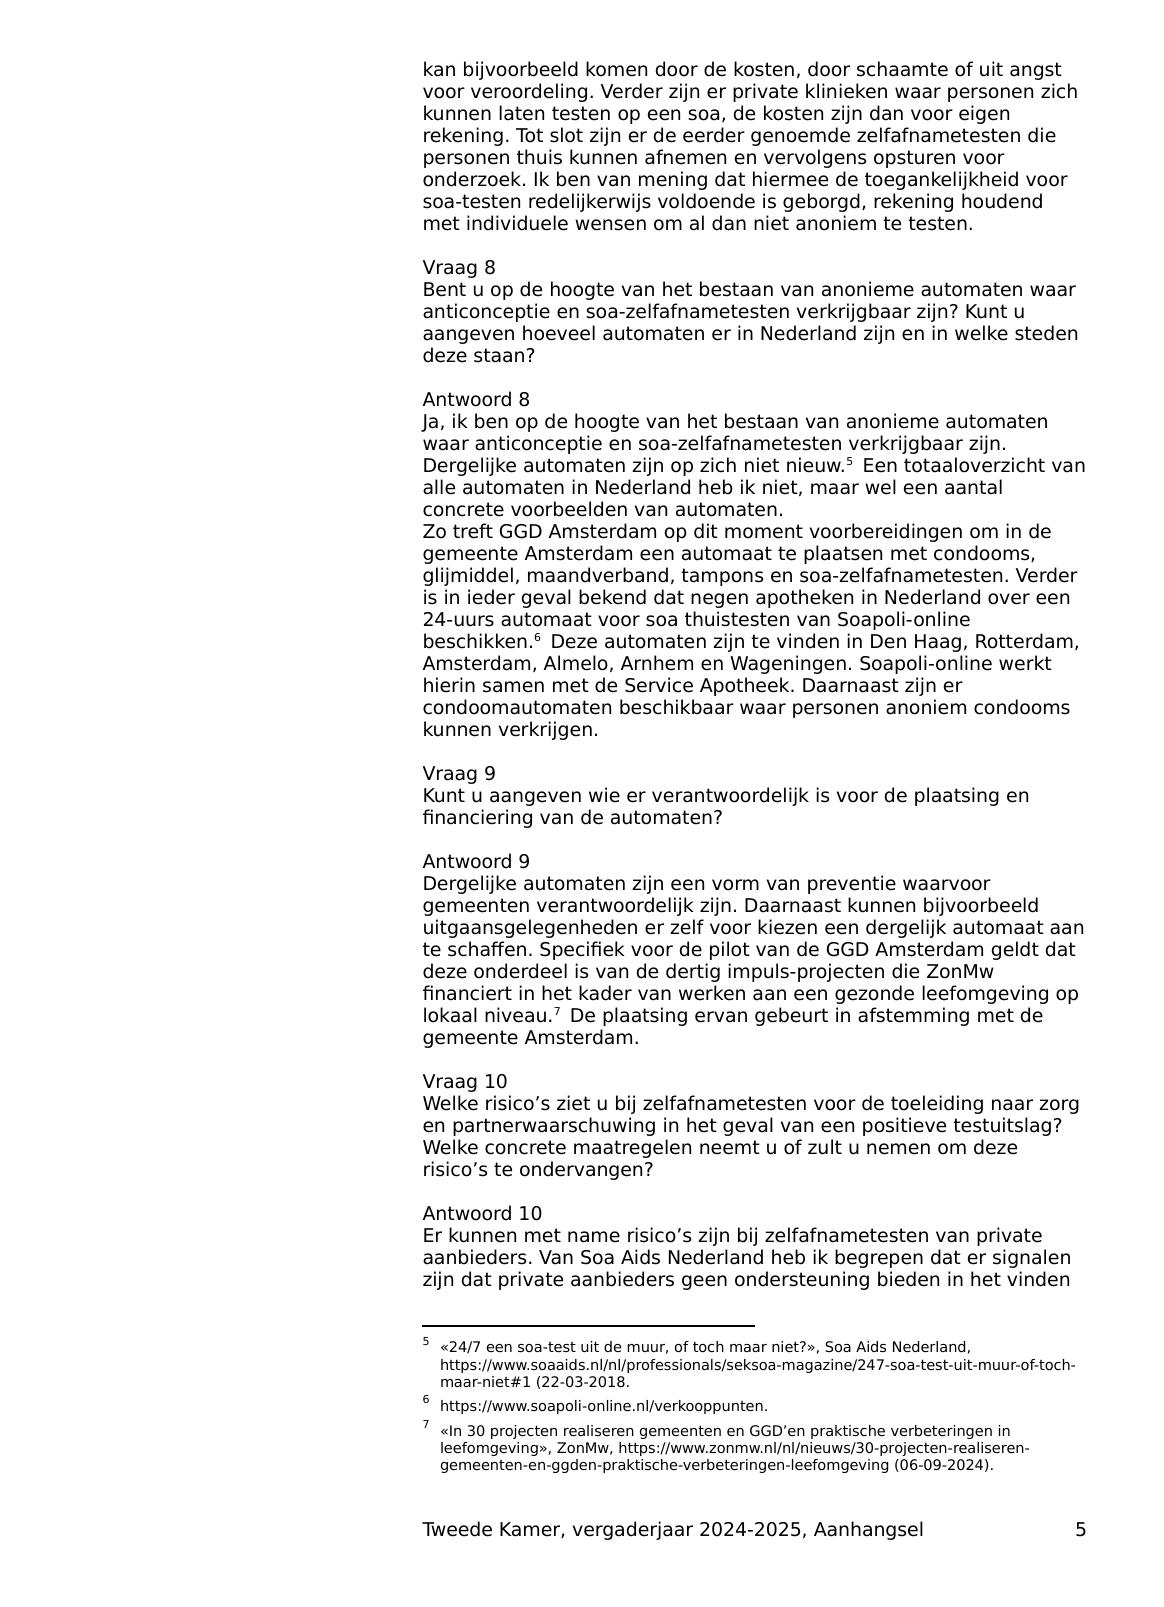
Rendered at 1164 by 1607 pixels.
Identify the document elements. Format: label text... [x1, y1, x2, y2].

text Antwoord 9 [422, 851, 1087, 873]
text Antwoord 8 [422, 389, 1087, 411]
text Welke risico’s ziet u bij zelfafnametesten voor de toeleiding naar zorg en partnerwaarschuwing in het geval van een positieve testuitslag? Welke concrete maatregelen neemt u of zult u nemen om deze risico’s te ondervangen? [422, 1093, 1087, 1181]
text Bent u op de hoogte van het bestaan van anonieme automaten waar anticonceptie en soa-zelfafnametesten verkrijgbaar zijn? Kunt u aangeven hoeveel automaten er in Nederland zijn en in welke steden deze staan? [422, 279, 1087, 367]
text Kunt u aangeven wie er verantwoordelijk is voor de plaatsing en financiering van de automaten? [422, 785, 1087, 829]
text Dergelijke automaten zijn een vorm van preventie waarvoor gemeenten verantwoordelijk zijn. Daarnaast kunnen bijvoorbeeld uitgaansgelegenheden er zelf voor kiezen een dergelijk automaat aan te schaffen. Specifiek voor de pilot van de GGD Amsterdam geldt dat deze onderdeel is van de dertig impuls-projecten die ZonMw financiert in het kader van werken aan een gezonde leefomgeving op lokaal niveau. De plaatsing ervan gebeurt in afstemming met de gemeente Amsterdam. [422, 873, 1087, 1049]
text «24/7 een soa-test uit de muur, of toch maar niet?», Soa Aids Nederland, https://www.soaaids.nl/nl/professionals/seksoa-magazine/247-soa-test-uit-muur-of-toch-maar-niet#1 (22-03-2018. [422, 1335, 1087, 1391]
text Zo treft GGD Amsterdam op dit moment voorbereidingen om in de gemeente Amsterdam een automaat te plaatsen met condooms, glijmiddel, maandverband, tampons en soa-zelfafnametesten. Verder is in ieder geval bekend dat negen apotheken in Nederland over een 24-uurs automaat voor soa thuistesten van Soapoli-online beschikken. Deze automaten zijn te vinden in Den Haag, Rotterdam, Amsterdam, Almelo, Arnhem en Wageningen. Soapoli-online werkt hierin samen met de Service Apotheek. Daarnaast zijn er condoomautomaten beschikbaar waar personen anoniem condooms kunnen verkrijgen. [422, 521, 1087, 741]
text kan bijvoorbeeld komen door de kosten, door schaamte of uit angst voor veroordeling. Verder zijn er private klinieken waar personen zich kunnen laten testen op een soa, de kosten zijn dan voor eigen rekening. Tot slot zijn er de eerder genoemde zelfafnametesten die personen thuis kunnen afnemen en vervolgens opsturen voor onderzoek. Ik ben van mening dat hiermee de toegankelijkheid voor soa-testen redelijkerwijs voldoende is geborgd, rekening houdend met individuele wensen om al dan niet anoniem te testen. [422, 59, 1087, 235]
text Vraag 9 [422, 763, 1087, 785]
text Er kunnen met name risico’s zijn bij zelfafnametesten van private aanbieders. Van Soa Aids Nederland heb ik begrepen dat er signalen zijn dat private aanbieders geen ondersteuning bieden in het vinden [422, 1225, 1087, 1291]
text Vraag 8 [422, 257, 1087, 279]
text «In 30 projecten realiseren gemeenten en GGD’en praktische verbeteringen in leefomgeving», ZonMw, https://www.zonmw.nl/nl/nieuws/30-projecten-realiseren-gemeenten-en-ggden-praktische-verbeteringen-leefomgeving (06-09-2024). [422, 1418, 1087, 1474]
text Antwoord 10 [422, 1203, 1087, 1225]
text Vraag 10 [422, 1071, 1087, 1093]
text Ja, ik ben op de hoogte van het bestaan van anonieme automaten waar anticonceptie en soa-zelfafnametesten verkrijgbaar zijn. Dergelijke automaten zijn op zich niet nieuw. Een totaaloverzicht van alle automaten in Nederland heb ik niet, maar wel een aantal concrete voorbeelden van automaten. [422, 411, 1087, 521]
text https://www.soapoli-online.nl/verkooppunten. [422, 1393, 1087, 1416]
